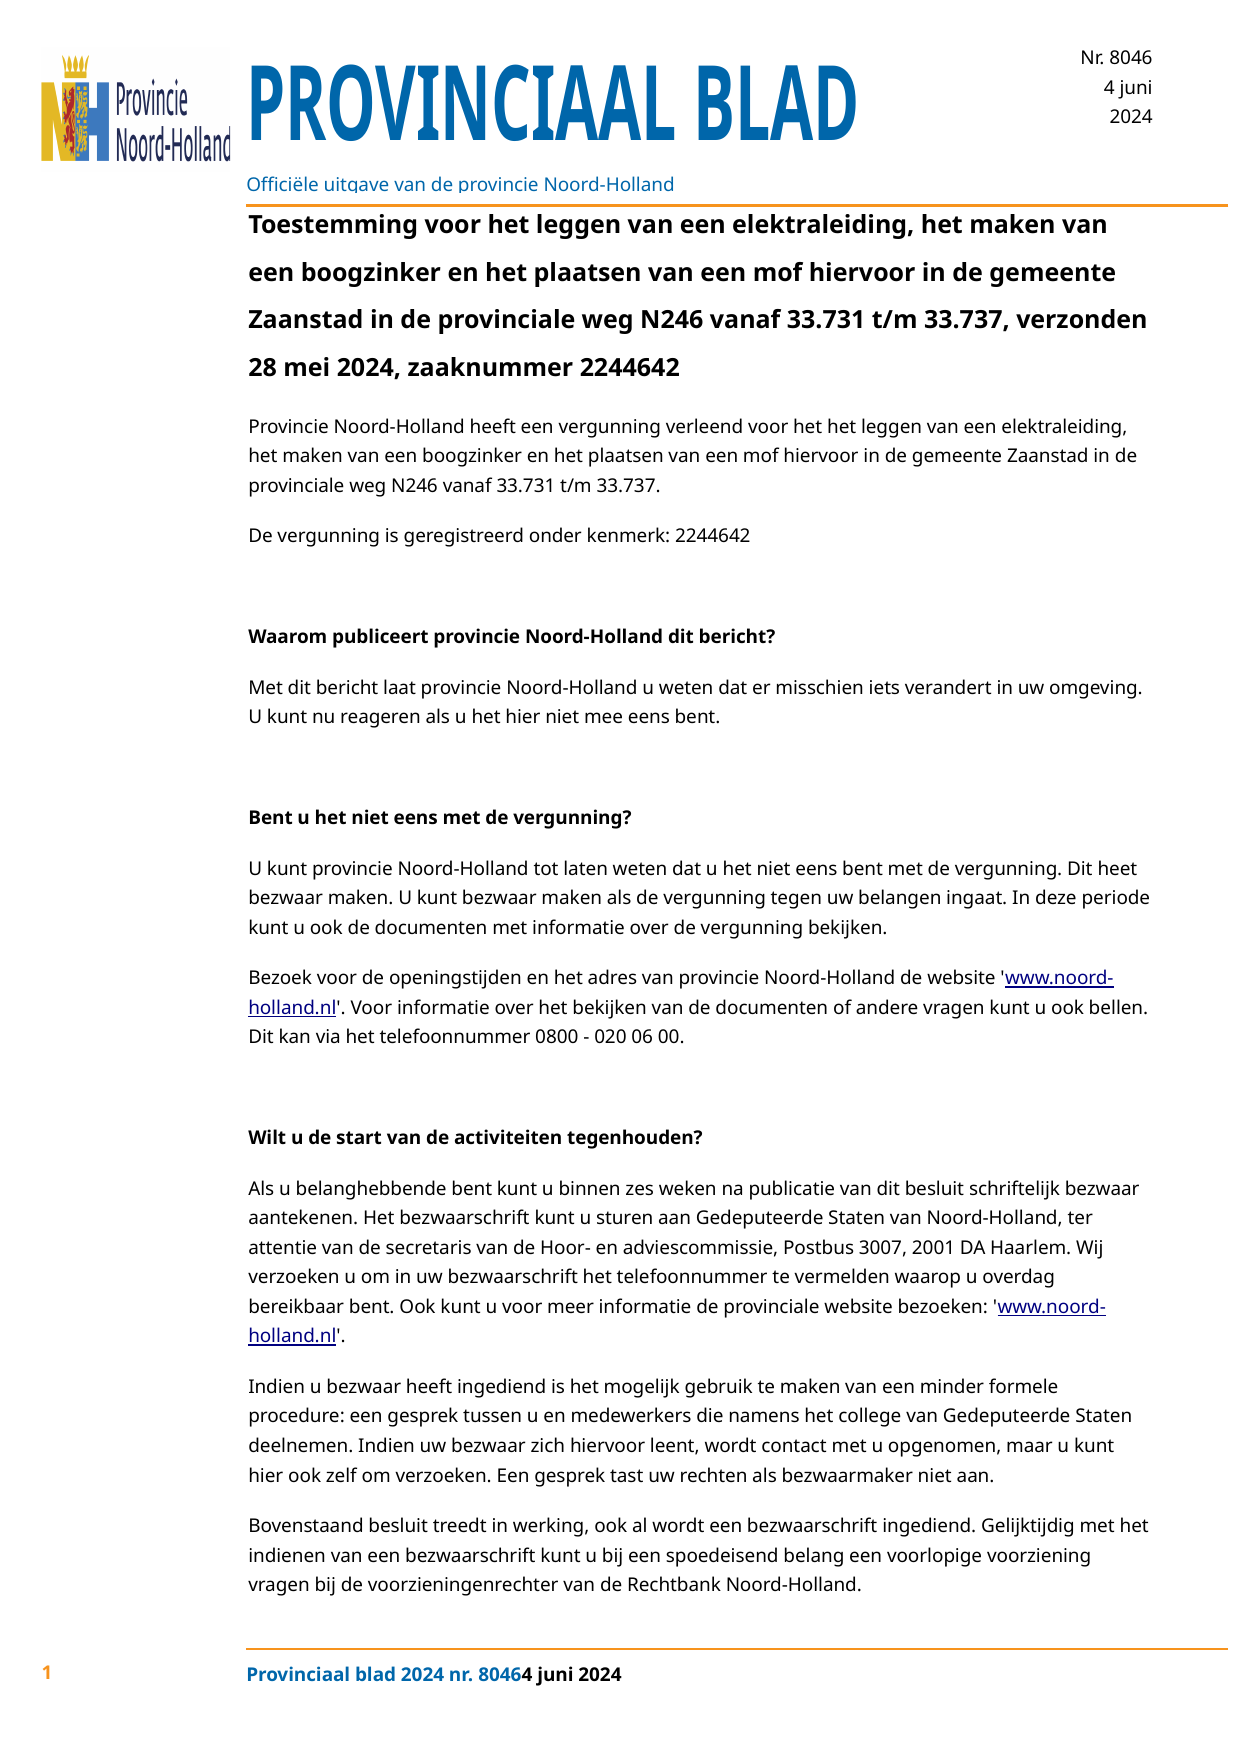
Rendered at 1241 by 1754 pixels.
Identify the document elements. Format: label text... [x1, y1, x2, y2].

text Provincie Noord-Holland heeft een vergunning verleend voor het het leggen van een elektraleiding, het maken van een boogzinker en het plaatsen van een mof hiervoor in de gemeente Zaanstad in de provinciale weg N246 vanaf 33.731 t/m 33.737. [248, 413, 1152, 498]
text Bent u het niet eens met de vergunning? [248, 804, 1152, 830]
text Wilt u de start van de activiteiten tegenhouden? [248, 1124, 1152, 1150]
text U kunt provincie Noord-Holland tot laten weten dat u het niet eens bent met de vergunning. Dit heet bezwaar maken. U kunt bezwaar maken als de vergunning tegen uw belangen ingaat. In deze periode kunt u ook de documenten met informatie over de vergunning bekijken. [248, 855, 1152, 940]
text Toestemming voor het leggen van een elektraleiding, het maken van een boogzinker en het plaatsen van een mof hiervoor in de gemeente Zaanstad in de provinciale weg N246 vanaf 33.731 t/m 33.737, verzonden 28 mei 2024, zaaknummer 2244642 [248, 207, 1152, 384]
text Waarom publiceert provincie Noord-Holland dit bericht? [248, 623, 1152, 649]
text De vergunning is geregistreerd onder kenmerk: 2244642 [248, 523, 1152, 548]
picture [41, 47, 231, 172]
text Bezoek voor de openingstijden en het adres van provincie Noord-Holland de website 'www.noord-holland.nl'. Voor informatie over het bekijken van de documenten of andere vragen kunt u ook bellen. Dit kan via het telefoonnummer 0800 - 020 06 00. [248, 964, 1152, 1049]
text Als u belanghebbende bent kunt u binnen zes weken na publicatie van dit besluit schriftelijk bezwaar aantekenen. Het bezwaarschrift kunt u sturen aan Gedeputeerde Staten van Noord-Holland, ter attentie van de secretaris van de Hoor- en adviescommissie, Postbus 3007, 2001 DA Haarlem. Wij verzoeken u om in uw bezwaarschrift het telefoonnummer te vermelden waarop u overdag bereikbaar bent. Ook kunt u voor meer informatie de provinciale website bezoeken: 'www.noord-holland.nl'. [248, 1175, 1152, 1348]
text Met dit bericht laat provincie Noord-Holland u weten dat er misschien iets verandert in uw omgeving. U kunt nu reageren als u het hier niet mee eens bent. [248, 674, 1152, 729]
text Indien u bezwaar heeft ingediend is het mogelijk gebruik te maken van een minder formele procedure: een gesprek tussen u en medewerkers die namens het college van Gedeputeerde Staten deelnemen. Indien uw bezwaar zich hiervoor leent, wordt contact met u opgenomen, maar u kunt hier ook zelf om verzoeken. Een gesprek tast uw rechten als bezwaarmaker niet aan. [248, 1373, 1152, 1488]
text Bovenstaand besluit treedt in werking, ook al wordt een bezwaarschrift ingediend. Gelijktijdig met het indienen van een bezwaarschrift kunt u bij een spoedeisend belang een voorlopige voorziening vragen bij de voorzieningenrechter van de Rechtbank Noord-Holland. [248, 1512, 1152, 1597]
